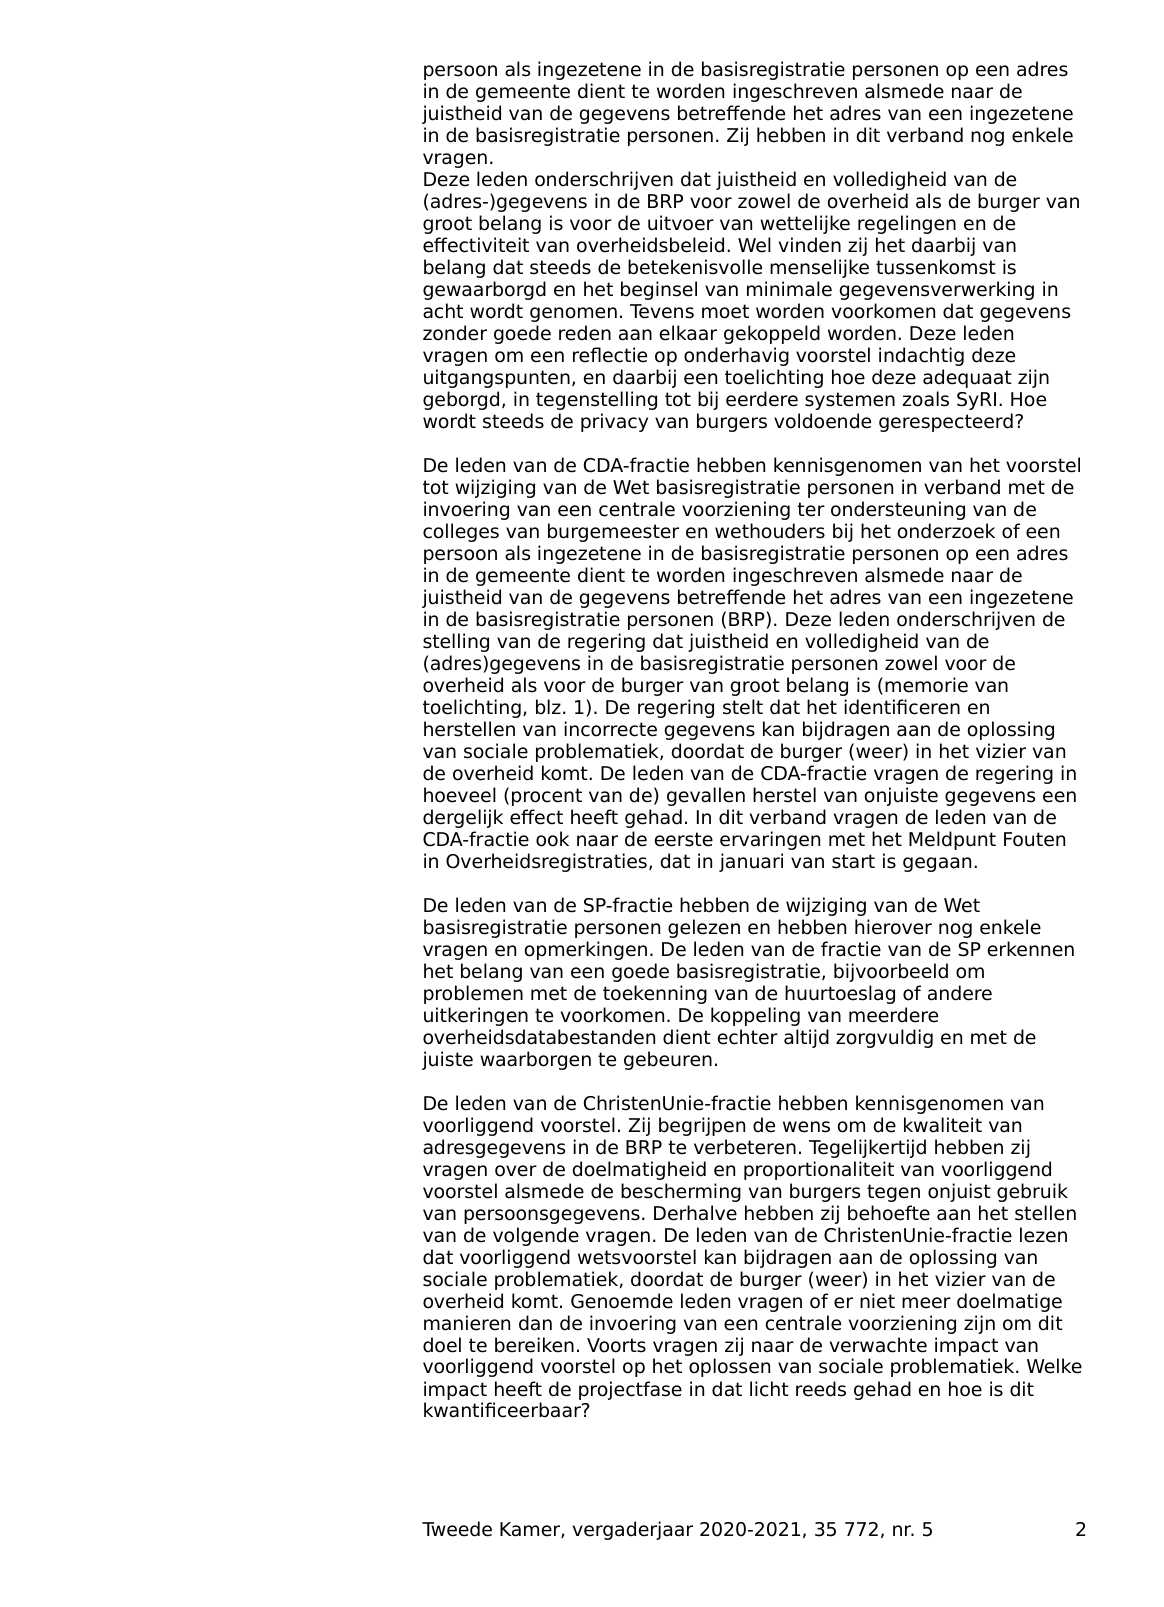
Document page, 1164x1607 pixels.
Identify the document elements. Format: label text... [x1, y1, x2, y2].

text Deze leden onderschrijven dat juistheid en volledigheid van de (adres-)gegevens in de BRP voor zowel de overheid als de burger van groot belang is voor de uitvoer van wettelijke regelingen en de effectiviteit van overheidsbeleid. Wel vinden zij het daarbij van belang dat steeds de betekenisvolle menselijke tussenkomst is gewaarborgd en het beginsel van minimale gegevensverwerking in acht wordt genomen. Tevens moet worden voorkomen dat gegevens zonder goede reden aan elkaar gekoppeld worden. Deze leden vragen om een reflectie op onderhavig voorstel indachtig deze uitgangspunten, en daarbij een toelichting hoe deze adequaat zijn geborgd, in tegenstelling tot bij eerdere systemen zoals SyRI. Hoe wordt steeds de privacy van burgers voldoende gerespecteerd? [422, 169, 1087, 433]
text De leden van de ChristenUnie-fractie hebben kennisgenomen van voorliggend voorstel. Zij begrijpen de wens om de kwaliteit van adresgegevens in de BRP te verbeteren. Tegelijkertijd hebben zij vragen over de doelmatigheid en proportionaliteit van voorliggend voorstel alsmede de bescherming van burgers tegen onjuist gebruik van persoonsgegevens. Derhalve hebben zij behoefte aan het stellen van de volgende vragen. De leden van de ChristenUnie-fractie lezen dat voorliggend wetsvoorstel kan bijdragen aan de oplossing van sociale problematiek, doordat de burger (weer) in het vizier van de overheid komt. Genoemde leden vragen of er niet meer doelmatige manieren dan de invoering van een centrale voorziening zijn om dit doel te bereiken. Voorts vragen zij naar de verwachte impact van voorliggend voorstel op het oplossen van sociale problematiek. Welke impact heeft de projectfase in dat licht reeds gehad en hoe is dit kwantificeerbaar? [422, 1093, 1087, 1422]
text De leden van de CDA-fractie hebben kennisgenomen van het voorstel tot wijziging van de Wet basisregistratie personen in verband met de invoering van een centrale voorziening ter ondersteuning van de colleges van burgemeester en wethouders bij het onderzoek of een persoon als ingezetene in de basisregistratie personen op een adres in de gemeente dient te worden ingeschreven alsmede naar de juistheid van de gegevens betreffende het adres van een ingezetene in de basisregistratie personen (BRP). Deze leden onderschrijven de stelling van de regering dat juistheid en volledigheid van de (adres)gegevens in de basisregistratie personen zowel voor de overheid als voor de burger van groot belang is (memorie van toelichting, blz. 1). De regering stelt dat het identificeren en herstellen van incorrecte gegevens kan bijdragen aan de oplossing van sociale problematiek, doordat de burger (weer) in het vizier van de overheid komt. De leden van de CDA-fractie vragen de regering in hoeveel (procent van de) gevallen herstel van onjuiste gegevens een dergelijk effect heeft gehad. In dit verband vragen de leden van de CDA-fractie ook naar de eerste ervaringen met het Meldpunt Fouten in Overheidsregistraties, dat in januari van start is gegaan. [422, 455, 1087, 872]
text De leden van de SP-fractie hebben de wijziging van de Wet basisregistratie personen gelezen en hebben hierover nog enkele vragen en opmerkingen. De leden van de fractie van de SP erkennen het belang van een goede basisregistratie, bijvoorbeeld om problemen met de toekenning van de huurtoeslag of andere uitkeringen te voorkomen. De koppeling van meerdere overheidsdatabestanden dient echter altijd zorgvuldig en met de juiste waarborgen te gebeuren. [422, 895, 1087, 1071]
text persoon als ingezetene in de basisregistratie personen op een adres in de gemeente dient te worden ingeschreven alsmede naar de juistheid van de gegevens betreffende het adres van een ingezetene in de basisregistratie personen. Zij hebben in dit verband nog enkele vragen. [422, 59, 1087, 169]
